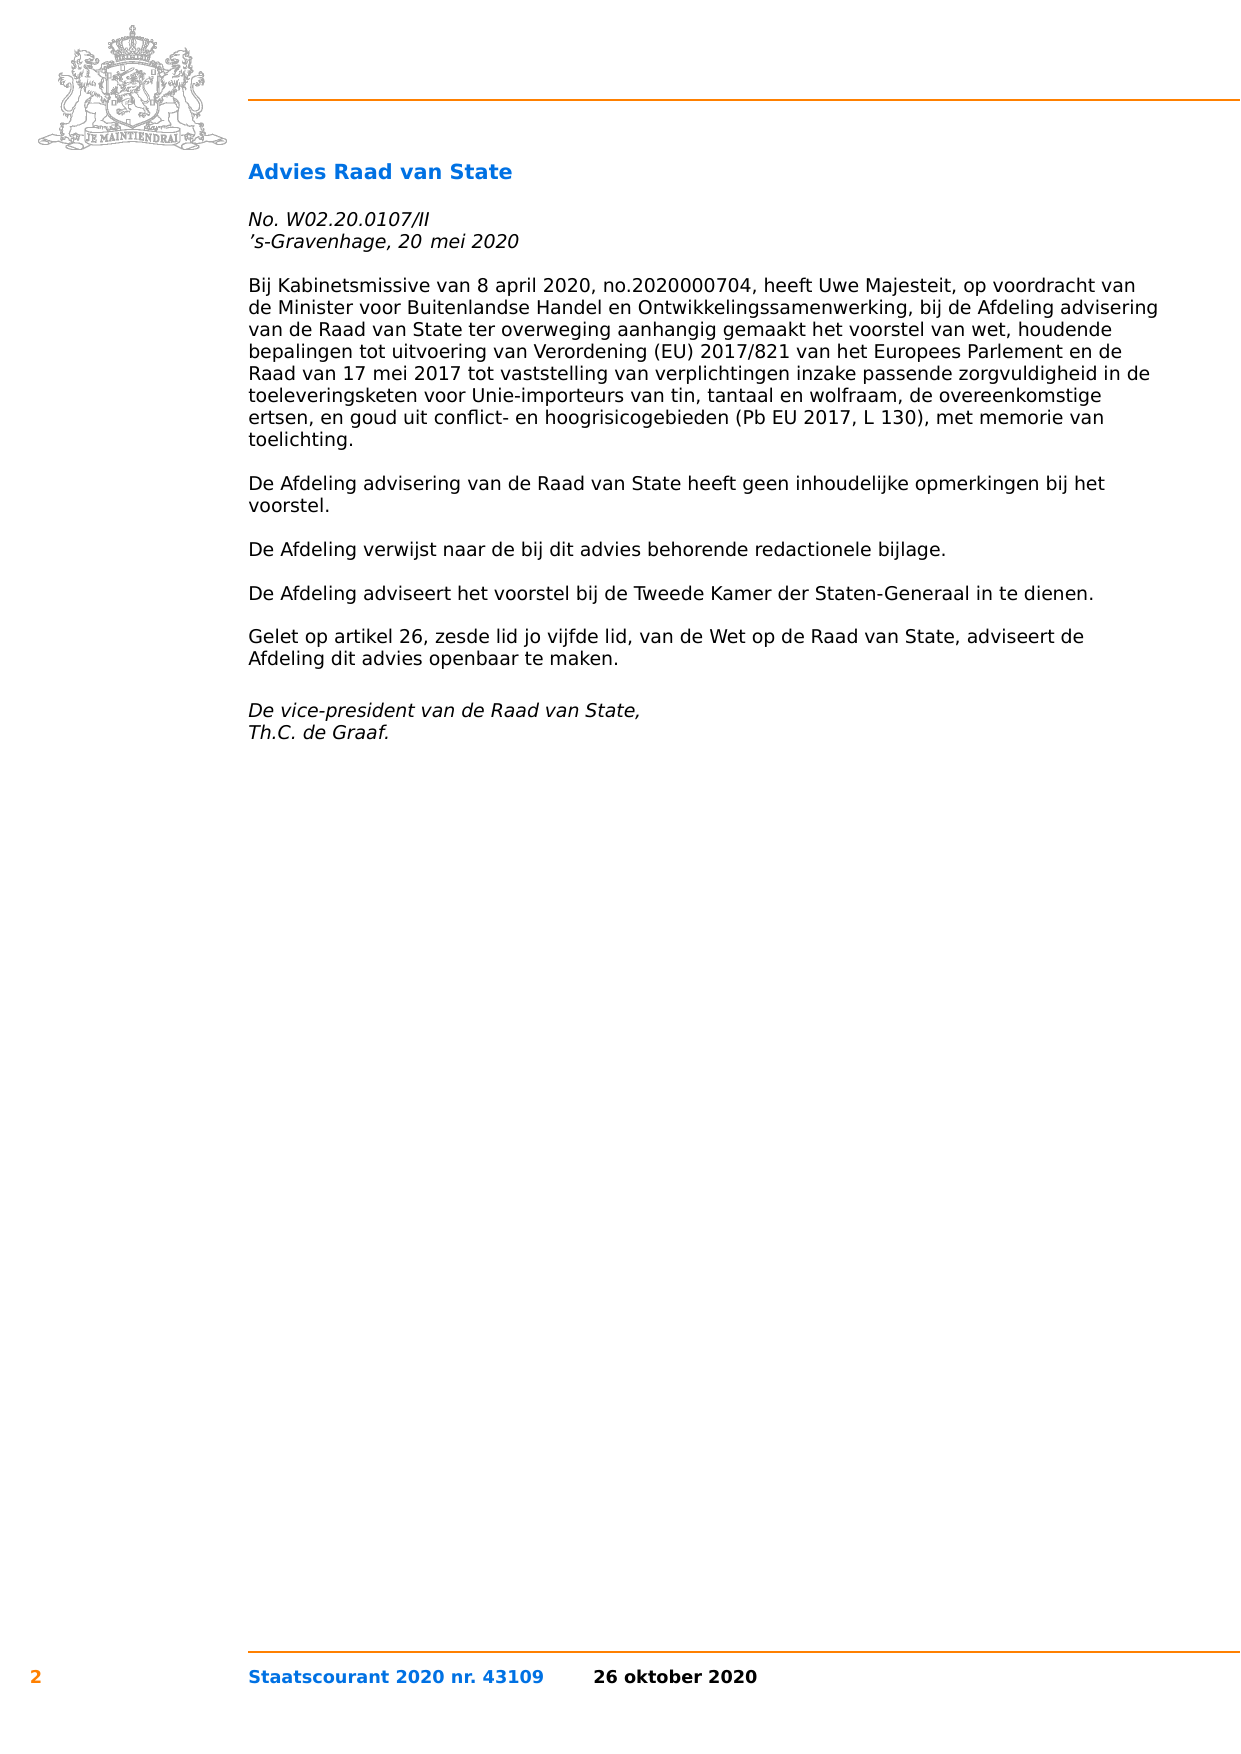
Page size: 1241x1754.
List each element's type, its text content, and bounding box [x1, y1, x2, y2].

text ’s-Gravenhage, 20 mei 2020 [248, 231, 1163, 253]
text No. W02.20.0107/II [248, 209, 1163, 231]
text Gelet op artikel 26, zesde lid jo vijfde lid, van de Wet op de Raad van State, adviseert de Afdeling dit advies openbaar te maken. [248, 626, 1163, 670]
text De Afdeling advisering van de Raad van State heeft geen inhoudelijke opmerkingen bij het voorstel. [248, 473, 1163, 517]
text De vice-president van de Raad van State, Th.C. de Graaf. [248, 700, 1163, 744]
text De Afdeling adviseert het voorstel bij de Tweede Kamer der Staten-Generaal in te dienen. [248, 582, 1163, 604]
text Bij Kabinetsmissive van 8 april 2020, no.2020000704, heeft Uwe Majesteit, op voordracht van de Minister voor Buitenlandse Handel en Ontwikkelingssamenwerking, bij de Afdeling advisering van de Raad van State ter overweging aanhangig gemaakt het voorstel van wet, houdende bepalingen tot uitvoering van Verordening (EU) 2017/821 van het Europees Parlement en de Raad van 17 mei 2017 tot vaststelling van verplichtingen inzake passende zorgvuldigheid in de toeleveringsketen voor Unie-importeurs van tin, tantaal en wolfraam, de overeenkomstige ertsen, en goud uit conflict- en hoogrisicogebieden (Pb EU 2017, L 130), met memorie van toelichting. [248, 275, 1163, 451]
subtitle Advies Raad van State [248, 160, 1163, 184]
text De Afdeling verwijst naar de bij dit advies behorende redactionele bijlage. [248, 538, 1163, 561]
picture [38, 25, 227, 150]
